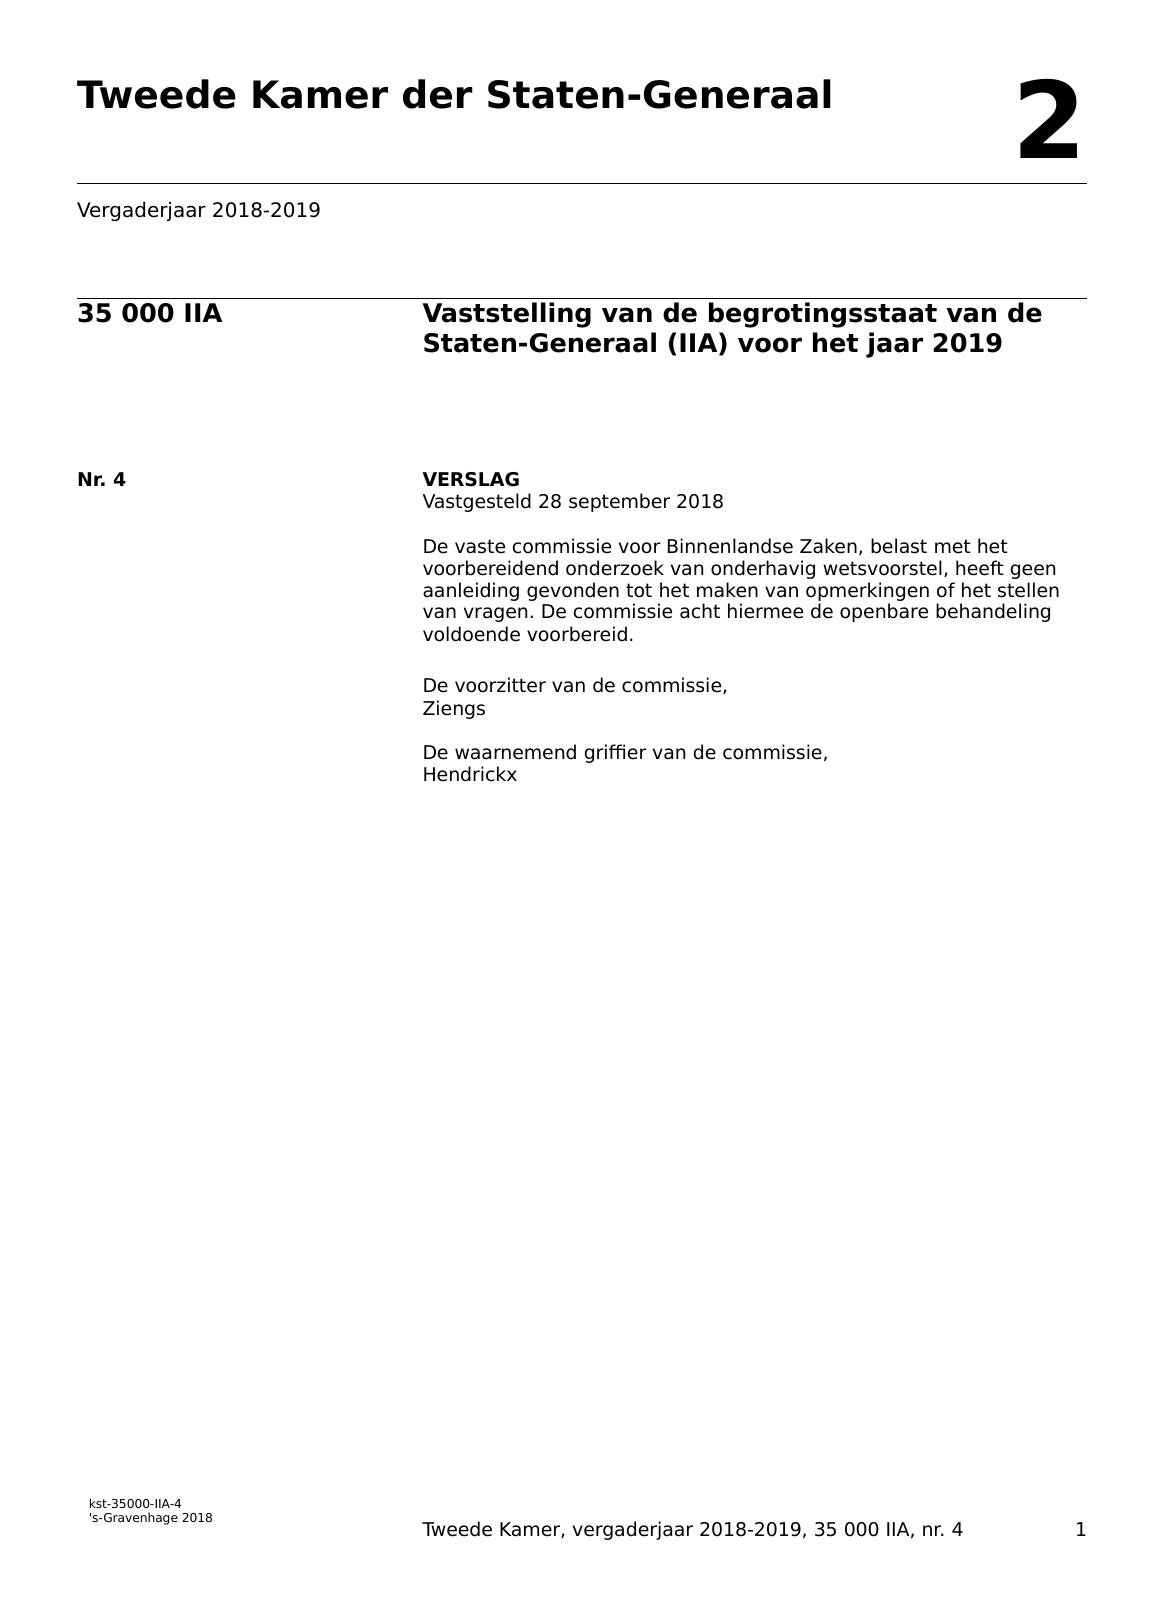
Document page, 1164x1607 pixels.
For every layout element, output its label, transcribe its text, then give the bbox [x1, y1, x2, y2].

text De voorzitter van de commissie, Ziengs [422, 675, 1087, 719]
text 's-Gravenhage 2018 [88, 1511, 323, 1525]
text Vastgesteld 28 september 2018 [422, 491, 1087, 513]
table_header 2 [886, 59, 1087, 183]
table_header Tweede Kamer der Staten-Generaal [77, 59, 886, 183]
table_cell Vergaderjaar 2018-2019 [77, 184, 1087, 298]
text De vaste commissie voor Binnenlandse Zaken, belast met het voorbereidend onderzoek van onderhavig wetsvoorstel, heeft geen aanleiding gevonden tot het maken van opmerkingen of het stellen van vragen. De commissie acht hiermee de openbare behandeling voldoende voorbereid. [422, 536, 1087, 645]
text De waarnemend griffier van de commissie, Hendrickx [422, 742, 1087, 786]
subtitle Nr. 4 VERSLAG [77, 469, 1087, 491]
text kst-35000-IIA-4 [88, 1497, 323, 1511]
subtitle 35 000 IIA Vaststelling van de begrotingsstaat van de Staten-Generaal (IIA) voor het jaar 2019 [77, 299, 1087, 358]
